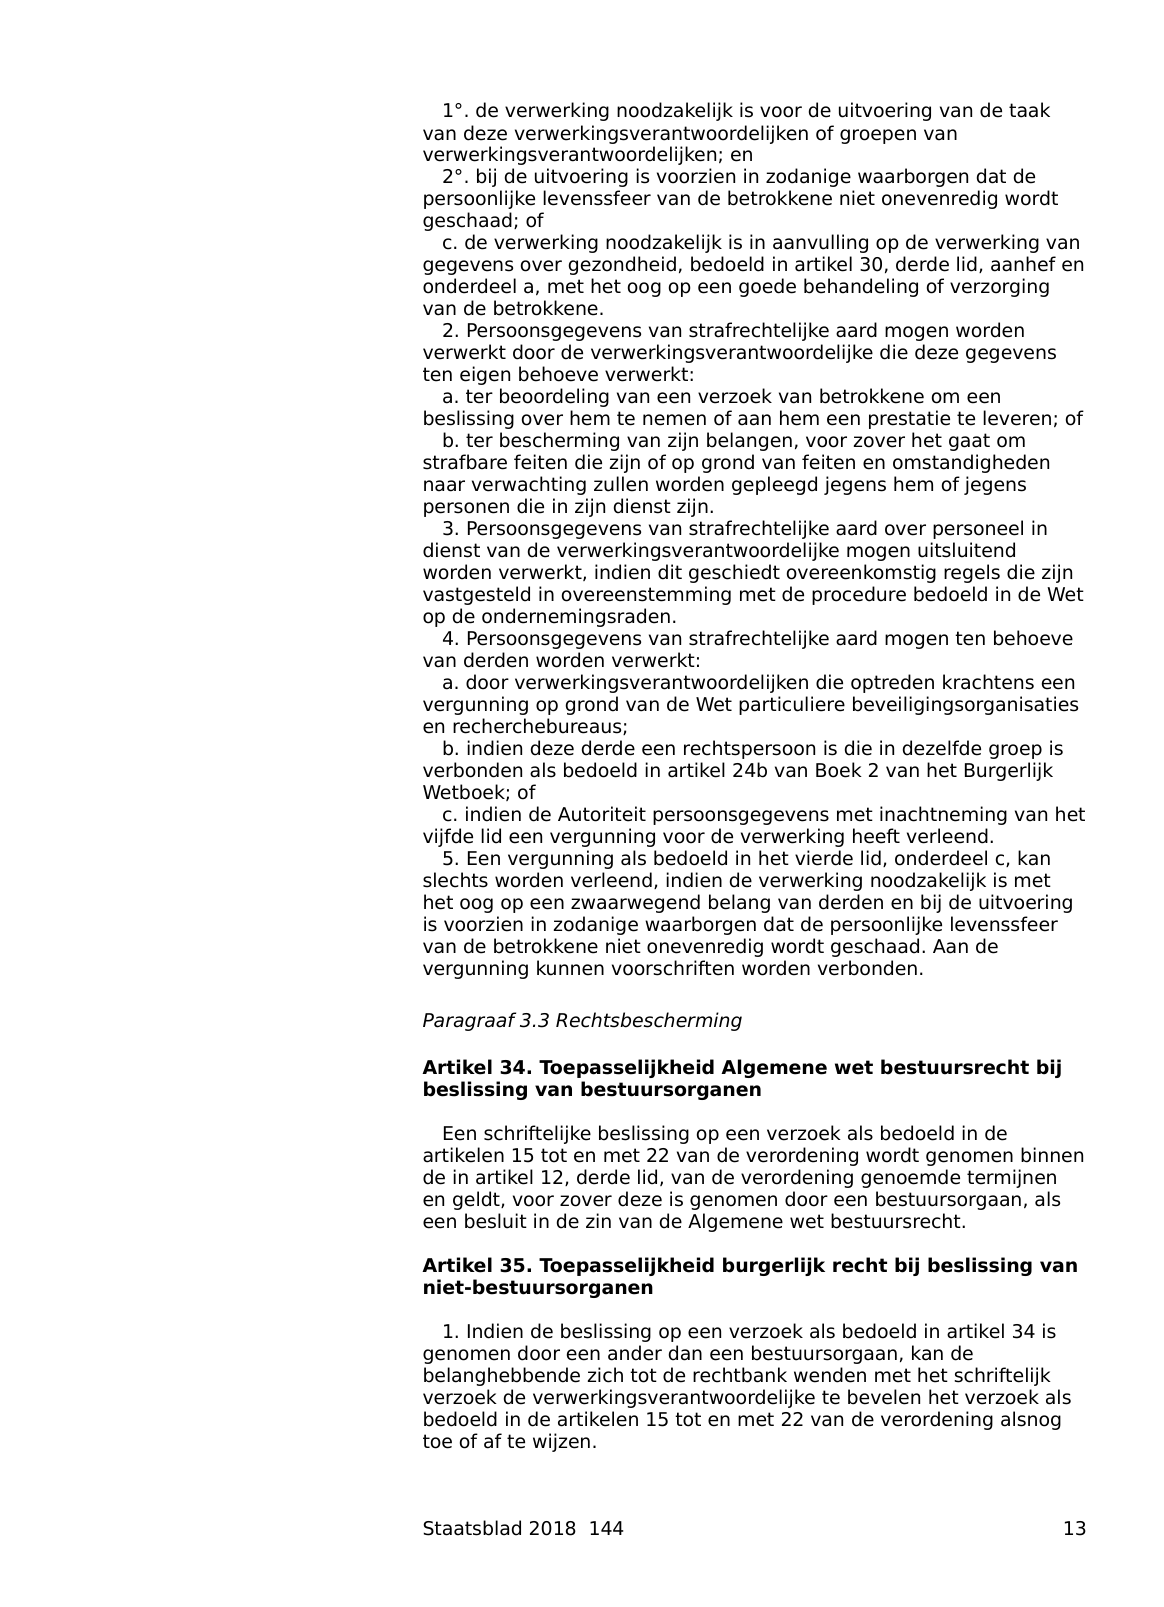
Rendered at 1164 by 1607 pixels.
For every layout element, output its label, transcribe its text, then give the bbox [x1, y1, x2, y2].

subtitle Artikel 34. Toepasselijkheid Algemene wet bestuursrecht bij beslissing van bestuursorganen [422, 1057, 1087, 1101]
text b. ter bescherming van zijn belangen, voor zover het gaat om strafbare feiten die zijn of op grond van feiten en omstandigheden naar verwachting zullen worden gepleegd jegens hem of jegens personen die in zijn dienst zijn. [422, 430, 1087, 518]
text 4. Persoonsgegevens van strafrechtelijke aard mogen ten behoeve van derden worden verwerkt: [422, 628, 1087, 672]
text 3. Persoonsgegevens van strafrechtelijke aard over personeel in dienst van de verwerkingsverantwoordelijke mogen uitsluitend worden verwerkt, indien dit geschiedt overeenkomstig regels die zijn vastgesteld in overeenstemming met de procedure bedoeld in de Wet op de ondernemingsraden. [422, 518, 1087, 628]
text b. indien deze derde een rechtspersoon is die in dezelfde groep is verbonden als bedoeld in artikel 24b van Boek 2 van het Burgerlijk Wetboek; of [422, 738, 1087, 804]
text 5. Een vergunning als bedoeld in het vierde lid, onderdeel c, kan slechts worden verleend, indien de verwerking noodzakelijk is met het oog op een zwaarwegend belang van derden en bij de uitvoering is voorzien in zodanige waarborgen dat de persoonlijke levenssfeer van de betrokkene niet onevenredig wordt geschaad. Aan de vergunning kunnen voorschriften worden verbonden. [422, 848, 1087, 979]
text 1°. de verwerking noodzakelijk is voor de uitvoering van de taak van deze verwerkingsverantwoordelijken of groepen van verwerkingsverantwoordelijken; en [422, 100, 1087, 166]
text c. indien de Autoriteit persoonsgegevens met inachtneming van het vijfde lid een vergunning voor de verwerking heeft verleend. [422, 804, 1087, 848]
text 2°. bij de uitvoering is voorzien in zodanige waarborgen dat de persoonlijke levenssfeer van de betrokkene niet onevenredig wordt geschaad; of [422, 166, 1087, 232]
text a. door verwerkingsverantwoordelijken die optreden krachtens een vergunning op grond van de Wet particuliere beveiligingsorganisaties en recherchebureaus; [422, 672, 1087, 738]
text 2. Persoonsgegevens van strafrechtelijke aard mogen worden verwerkt door de verwerkingsverantwoordelijke die deze gegevens ten eigen behoeve verwerkt: [422, 320, 1087, 386]
text Een schriftelijke beslissing op een verzoek als bedoeld in de artikelen 15 tot en met 22 van de verordening wordt genomen binnen de in artikel 12, derde lid, van de verordening genoemde termijnen en geldt, voor zover deze is genomen door een bestuursorgaan, als een besluit in de zin van de Algemene wet bestuursrecht. [422, 1123, 1087, 1233]
subtitle Artikel 35. Toepasselijkheid burgerlijk recht bij beslissing van niet-bestuursorganen [422, 1255, 1087, 1299]
text c. de verwerking noodzakelijk is in aanvulling op de verwerking van gegevens over gezondheid, bedoeld in artikel 30, derde lid, aanhef en onderdeel a, met het oog op een goede behandeling of verzorging van de betrokkene. [422, 232, 1087, 320]
text a. ter beoordeling van een verzoek van betrokkene om een beslissing over hem te nemen of aan hem een prestatie te leveren; of [422, 386, 1087, 430]
text 1. Indien de beslissing op een verzoek als bedoeld in artikel 34 is genomen door een ander dan een bestuursorgaan, kan de belanghebbende zich tot de rechtbank wenden met het schriftelijk verzoek de verwerkingsverantwoordelijke te bevelen het verzoek als bedoeld in de artikelen 15 tot en met 22 van de verordening alsnog toe of af te wijzen. [422, 1321, 1087, 1453]
subtitle Paragraaf 3.3 Rechtsbescherming [422, 1009, 1087, 1032]
